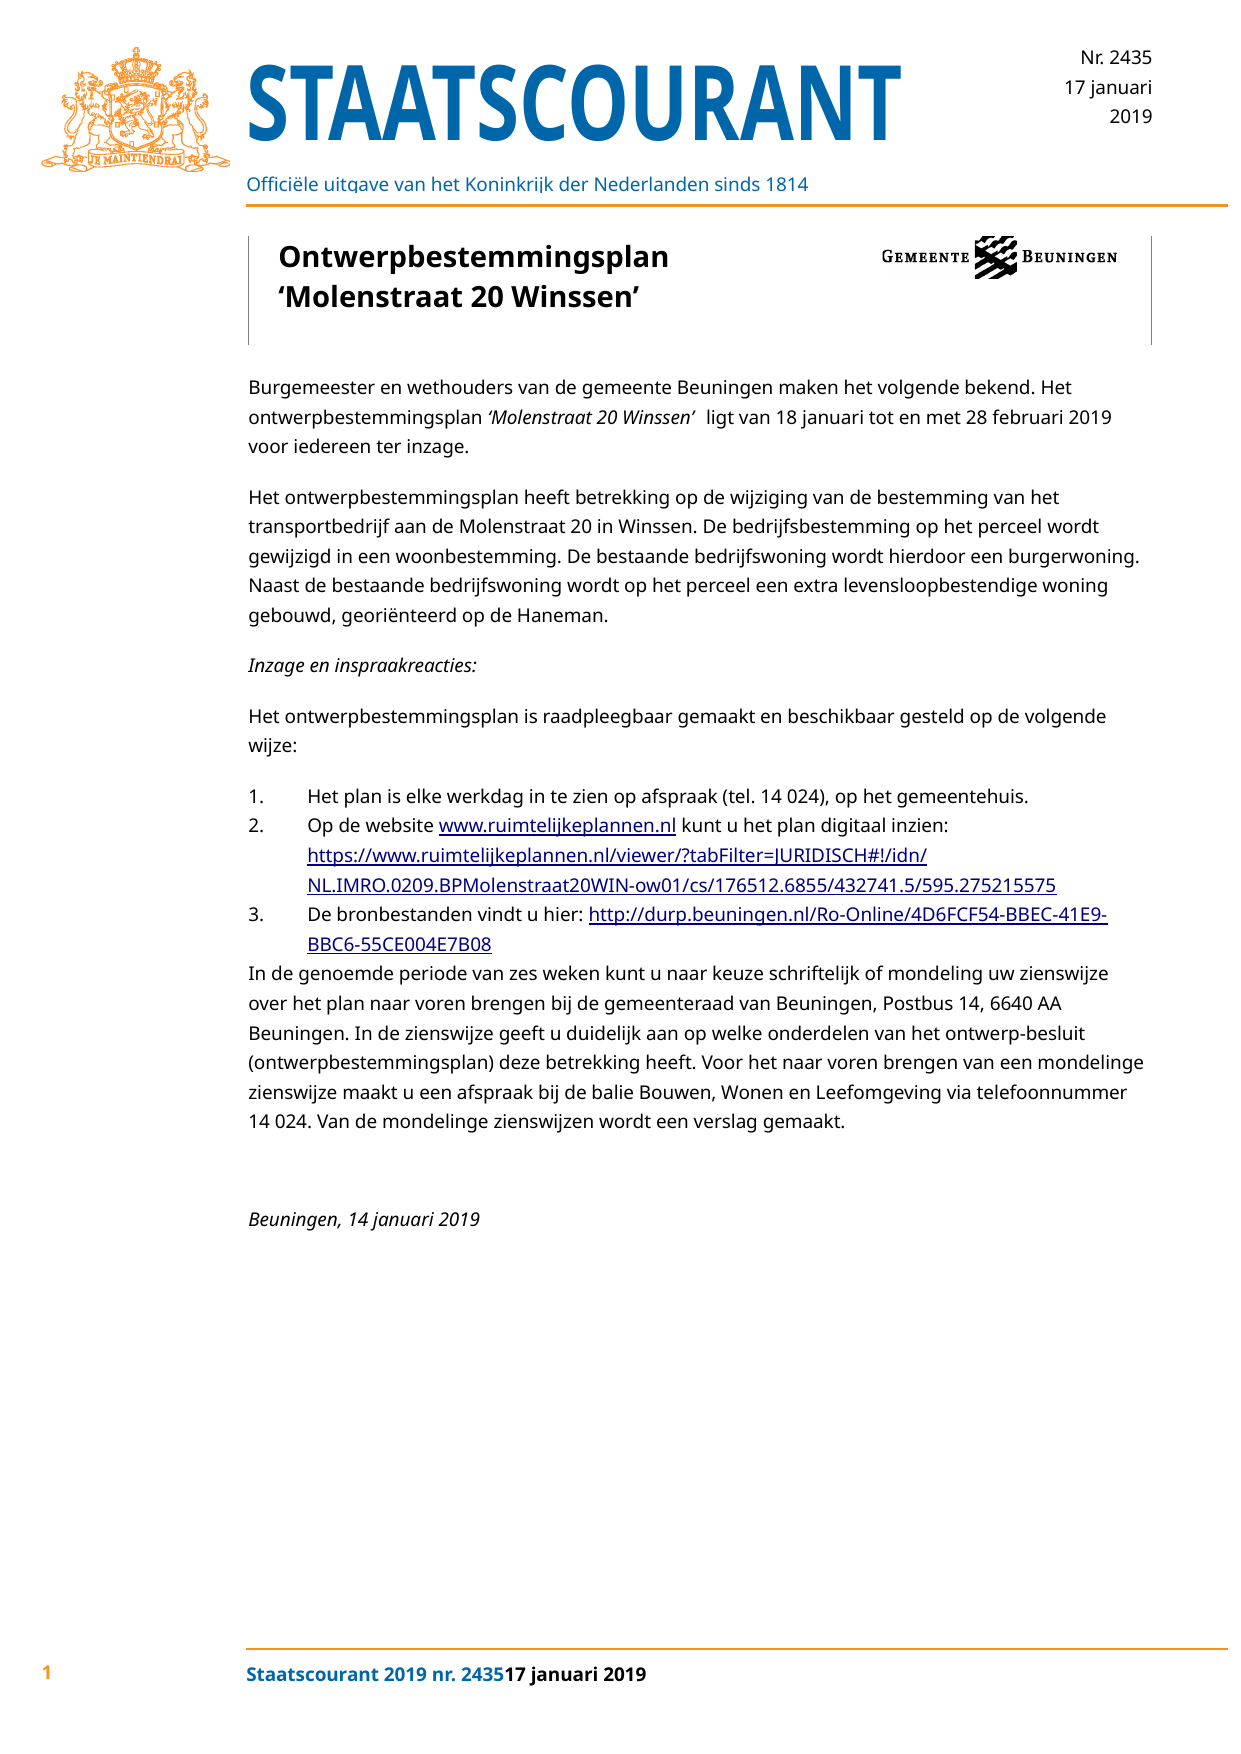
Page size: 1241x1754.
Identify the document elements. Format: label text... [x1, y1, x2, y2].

text Het ontwerpbestemmingsplan heeft betrekking op de wijziging van de bestemming van het transportbedrijf aan de Molenstraat 20 in Winssen. De bedrijfsbestemming op het perceel wordt gewijzigd in een woonbestemming. De bestaande bedrijfswoning wordt hierdoor een burgerwoning. Naast de bestaande bedrijfswoning wordt op het perceel een extra levensloopbestendige woning gebouwd, georiënteerd op de Haneman. [248, 484, 1152, 628]
text Beuningen, 14 januari 2019 [248, 1207, 1152, 1232]
picture [882, 236, 1119, 279]
text Burgemeester en wethouders van de gemeente Beuningen maken het volgende bekend. Het ontwerpbestemmingsplan ‘Molenstraat 20 Winssen’ ligt van 18 januari tot en met 28 februari 2019 voor iedereen ter inzage. [248, 374, 1152, 459]
list Het plan is elke werkdag in te zien op afspraak (tel. 14 024), op het gemeentehuis. [248, 783, 1152, 809]
list Op de website www.ruimtelijkeplannen.nl kunt u het plan digitaal inzien: https://www.ruimtelijkeplannen.nl/viewer/?tabFilter=JURIDISCH#!/idn/NL.IMRO.0209.BPMolenstraat20WIN-ow01/cs/176512.6855/432741.5/595.275215575 [248, 813, 1152, 897]
text Inzage en inspraakreacties: [248, 653, 1152, 678]
table_header Ontwerpbestemmingsplan ‘Molenstraat 20 Winssen’ [249, 236, 850, 345]
text In de genoemde periode van zes weken kunt u naar keuze schriftelijk of mondeling uw zienswijze over het plan naar voren brengen bij de gemeenteraad van Beuningen, Postbus 14, 6640 AA Beuningen. In de zienswijze geeft u duidelijk aan op welke onderdelen van het ontwerp-besluit (ontwerpbestemmingsplan) deze betrekking heeft. Voor het naar voren brengen van een mondelinge zienswijze maakt u een afspraak bij de balie Bouwen, Wonen en Leefomgeving via telefoonnummer 14 024. Van de mondelinge zienswijzen wordt een verslag gemaakt. [248, 961, 1152, 1134]
picture [41, 47, 231, 172]
list De bronbestanden vindt u hier: http://durp.beuningen.nl/Ro-Online/4D6FCF54-BBEC-41E9-BBC6-55CE004E7B08 [248, 901, 1152, 957]
table_header [850, 236, 1151, 345]
text Het ontwerpbestemmingsplan is raadpleegbaar gemaakt en beschikbaar gesteld op de volgende wijze: [248, 703, 1152, 758]
